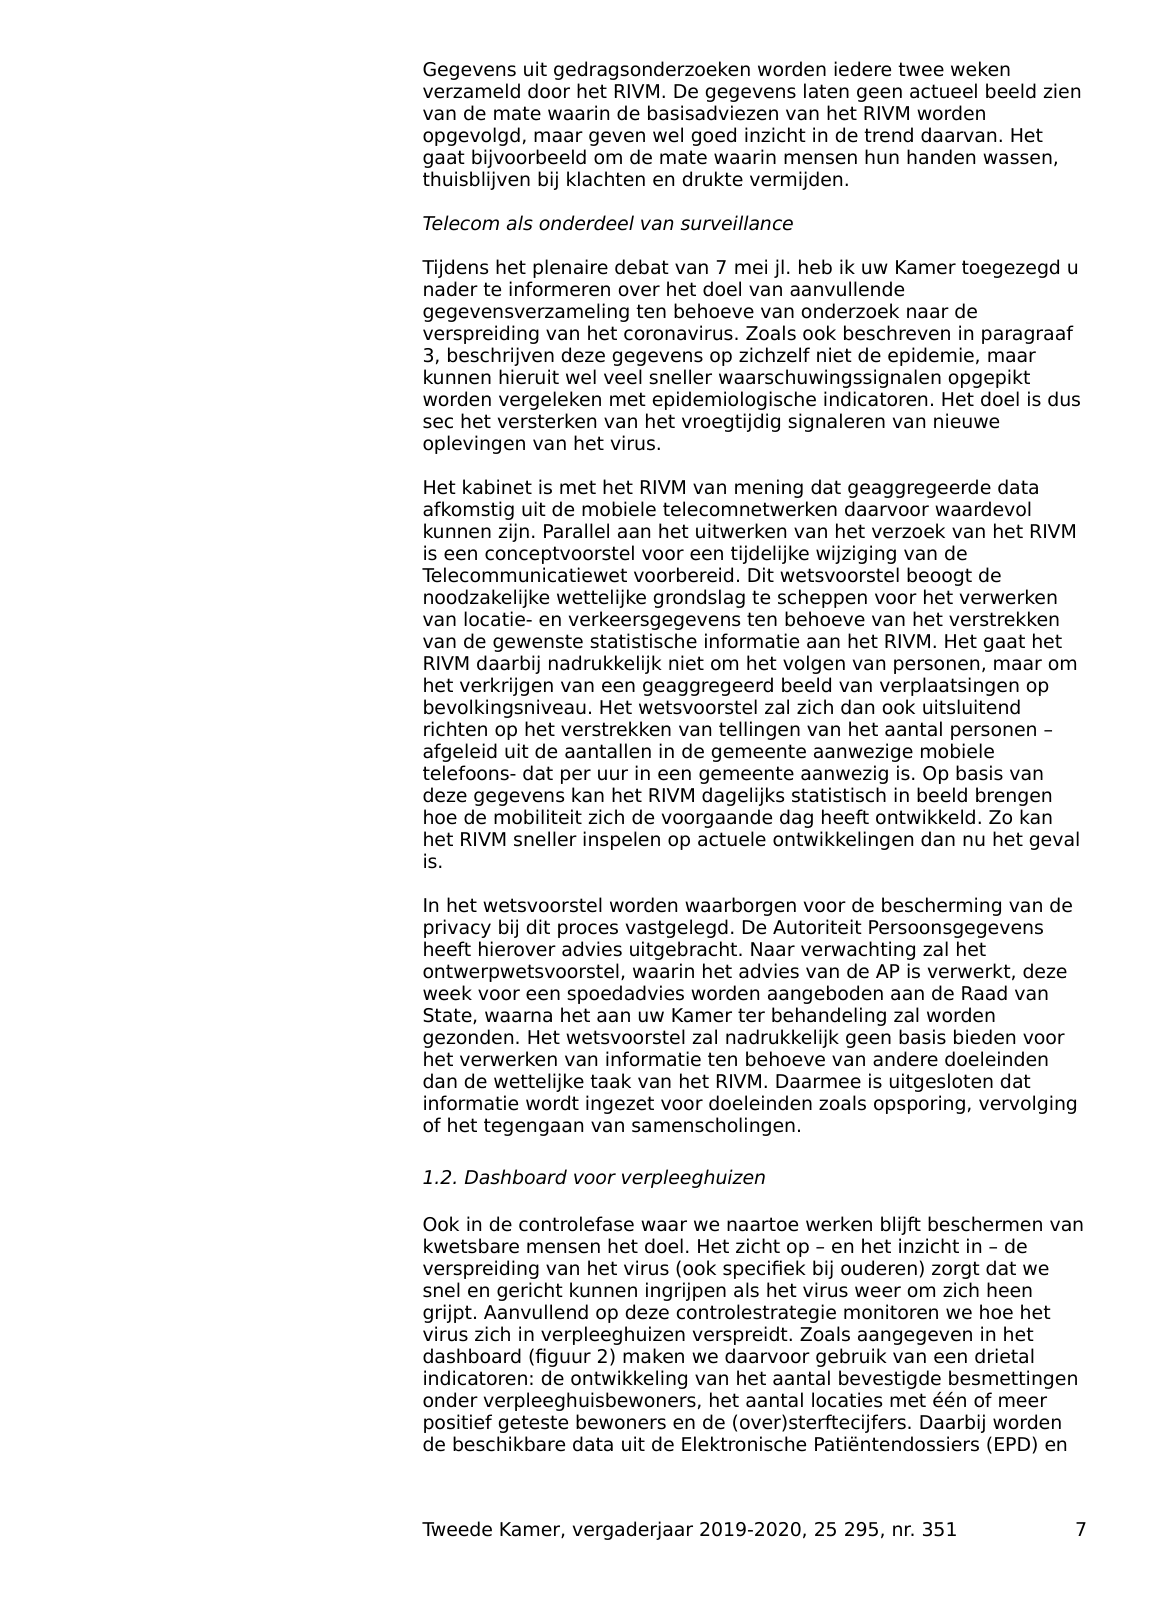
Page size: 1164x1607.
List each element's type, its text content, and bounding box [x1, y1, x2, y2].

text Tijdens het plenaire debat van 7 mei jl. heb ik uw Kamer toegezegd u nader te informeren over het doel van aanvullende gegevensverzameling ten behoeve van onderzoek naar de verspreiding van het coronavirus. Zoals ook beschreven in paragraaf 3, beschrijven deze gegevens op zichzelf niet de epidemie, maar kunnen hieruit wel veel sneller waarschuwingssignalen opgepikt worden vergeleken met epidemiologische indicatoren. Het doel is dus sec het versterken van het vroegtijdig signaleren van nieuwe oplevingen van het virus. [422, 257, 1087, 455]
text In het wetsvoorstel worden waarborgen voor de bescherming van de privacy bij dit proces vastgelegd. De Autoriteit Persoonsgegevens heeft hierover advies uitgebracht. Naar verwachting zal het ontwerpwetsvoorstel, waarin het advies van de AP is verwerkt, deze week voor een spoedadvies worden aangeboden aan de Raad van State, waarna het aan uw Kamer ter behandeling zal worden gezonden. Het wetsvoorstel zal nadrukkelijk geen basis bieden voor het verwerken van informatie ten behoeve van andere doeleinden dan de wettelijke taak van het RIVM. Daarmee is uitgesloten dat informatie wordt ingezet voor doeleinden zoals opsporing, vervolging of het tegengaan van samenscholingen. [422, 895, 1087, 1137]
text Ook in de controlefase waar we naartoe werken blijft beschermen van kwetsbare mensen het doel. Het zicht op – en het inzicht in – de verspreiding van het virus (ook specifiek bij ouderen) zorgt dat we snel en gericht kunnen ingrijpen als het virus weer om zich heen grijpt. Aanvullend op deze controlestrategie monitoren we hoe het virus zich in verpleeghuizen verspreidt. Zoals aangegeven in het dashboard (figuur 2) maken we daarvoor gebruik van een drietal indicatoren: de ontwikkeling van het aantal bevestigde besmettingen onder verpleeghuisbewoners, het aantal locaties met één of meer positief geteste bewoners en de (over)sterftecijfers. Daarbij worden de beschikbare data uit de Elektronische Patiëntendossiers (EPD) en [422, 1214, 1087, 1456]
text Gegevens uit gedragsonderzoeken worden iedere twee weken verzameld door het RIVM. De gegevens laten geen actueel beeld zien van de mate waarin de basisadviezen van het RIVM worden opgevolgd, maar geven wel goed inzicht in de trend daarvan. Het gaat bijvoorbeeld om de mate waarin mensen hun handen wassen, thuisblijven bij klachten en drukte vermijden. [422, 59, 1087, 191]
text Het kabinet is met het RIVM van mening dat geaggregeerde data afkomstig uit de mobiele telecomnetwerken daarvoor waardevol kunnen zijn. Parallel aan het uitwerken van het verzoek van het RIVM is een conceptvoorstel voor een tijdelijke wijziging van de Telecommunicatiewet voorbereid. Dit wetsvoorstel beoogt de noodzakelijke wettelijke grondslag te scheppen voor het verwerken van locatie- en verkeersgegevens ten behoeve van het verstrekken van de gewenste statistische informatie aan het RIVM. Het gaat het RIVM daarbij nadrukkelijk niet om het volgen van personen, maar om het verkrijgen van een geaggregeerd beeld van verplaatsingen op bevolkingsniveau. Het wetsvoorstel zal zich dan ook uitsluitend richten op het verstrekken van tellingen van het aantal personen – afgeleid uit de aantallen in de gemeente aanwezige mobiele telefoons- dat per uur in een gemeente aanwezig is. Op basis van deze gegevens kan het RIVM dagelijks statistisch in beeld brengen hoe de mobiliteit zich de voorgaande dag heeft ontwikkeld. Zo kan het RIVM sneller inspelen op actuele ontwikkelingen dan nu het geval is. [422, 477, 1087, 873]
subtitle Telecom als onderdeel van surveillance [422, 213, 1087, 235]
subtitle 1.2. Dashboard voor verpleeghuizen [422, 1167, 1087, 1189]
